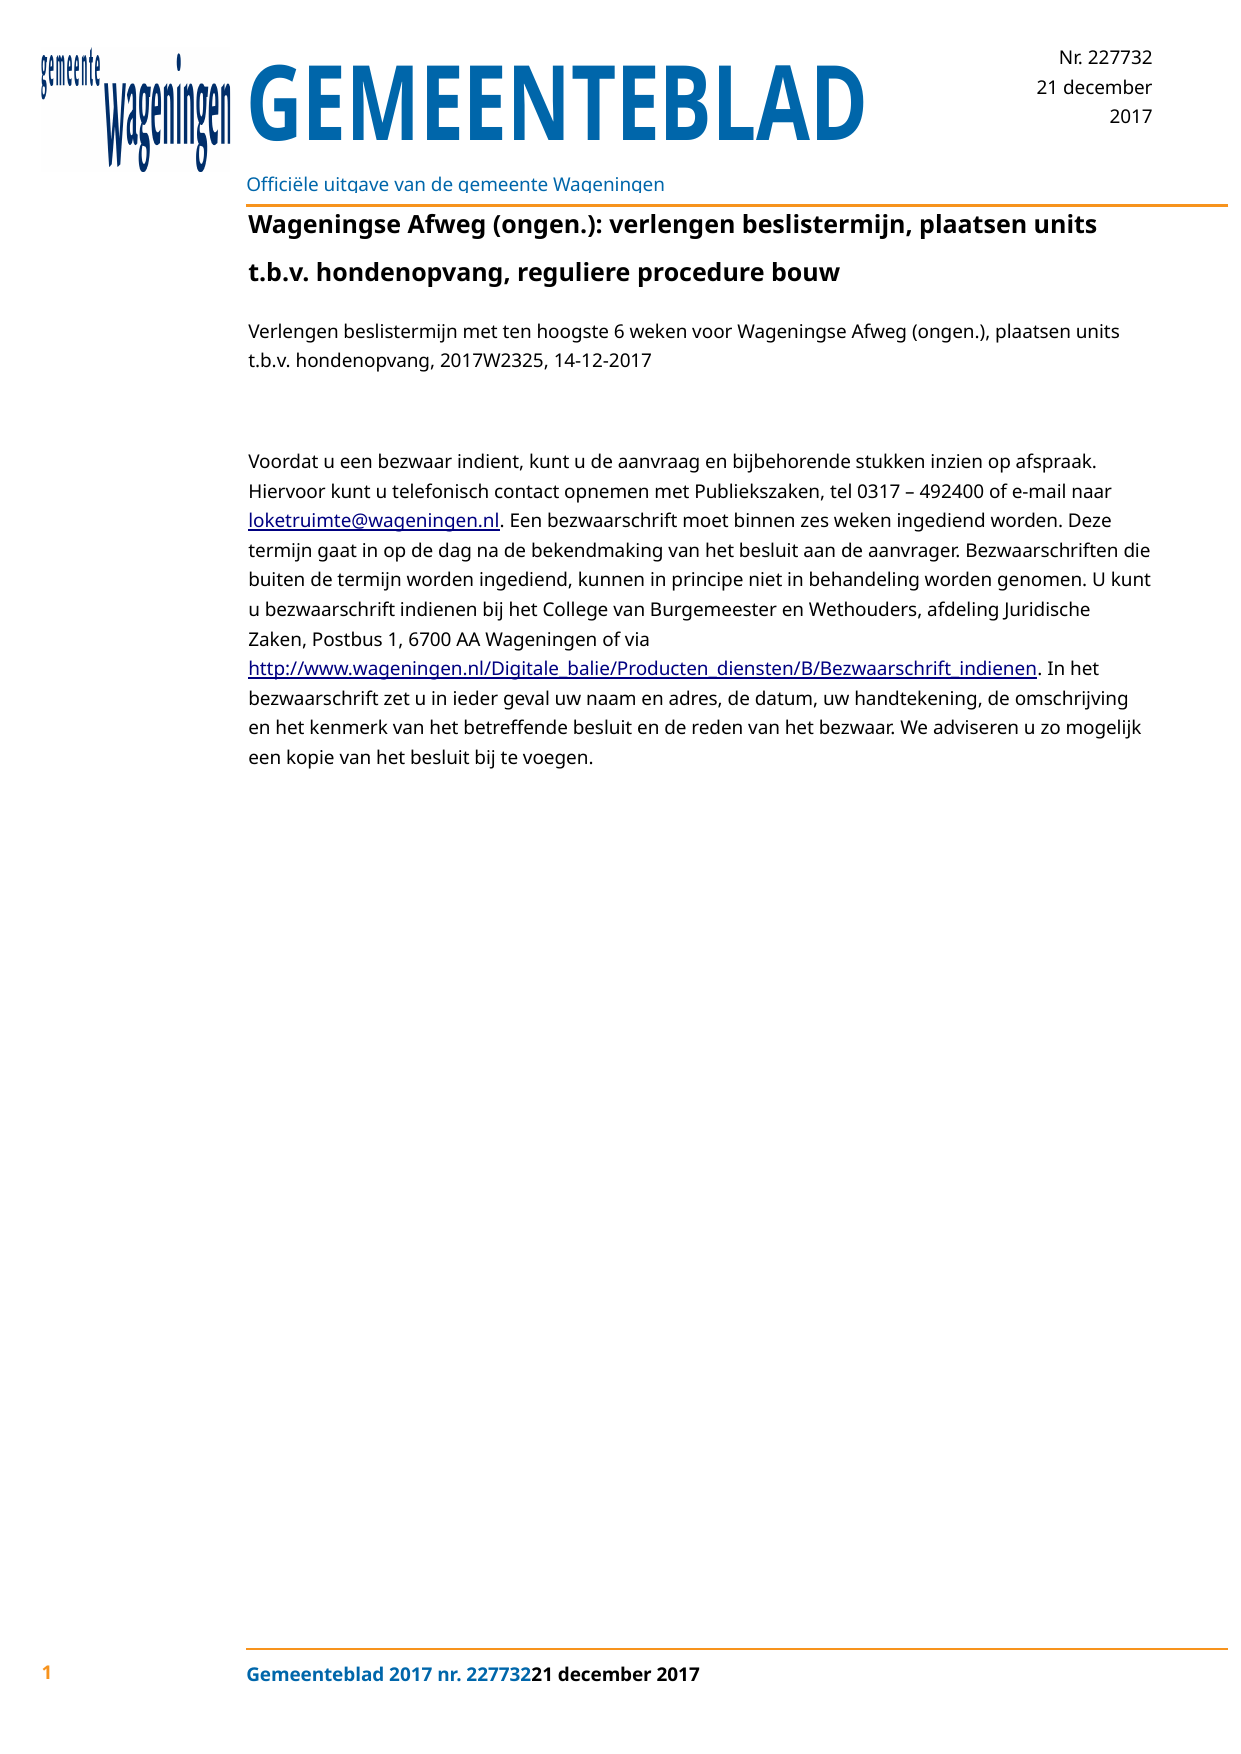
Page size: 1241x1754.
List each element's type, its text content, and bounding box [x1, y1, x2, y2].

text Verlengen beslistermijn met ten hoogste 6 weken voor Wageningse Afweg (ongen.), plaatsen units t.b.v. hondenopvang, 2017W2325, 14-12-2017 [248, 318, 1152, 373]
text Voordat u een bezwaar indient, kunt u de aanvraag en bijbehorende stukken inzien op afspraak. Hiervoor kunt u telefonisch contact opnemen met Publiekszaken, tel 0317 – 492400 of e-mail naar loketruimte@wageningen.nl. Een bezwaarschrift moet binnen zes weken ingediend worden. Deze termijn gaat in op de dag na de bekendmaking van het besluit aan de aanvrager. Bezwaarschriften die buiten de termijn worden ingediend, kunnen in principe niet in behandeling worden genomen. U kunt u bezwaarschrift indienen bij het College van Burgemeester en Wethouders, afdeling Juridische Zaken, Postbus 1, 6700 AA Wageningen of via http://www.wageningen.nl/Digitale_balie/Producten_diensten/B/Bezwaarschrift_indienen. In het bezwaarschrift zet u in ieder geval uw naam en adres, de datum, uw handtekening, de omschrijving en het kenmerk van het betreffende besluit en de reden van het bezwaar. We adviseren u zo mogelijk een kopie van het besluit bij te voegen. [248, 448, 1152, 770]
text Wageningse Afweg (ongen.): verlengen beslistermijn, plaatsen units t.b.v. hondenopvang, reguliere procedure bouw [248, 207, 1152, 288]
picture [41, 47, 231, 172]
